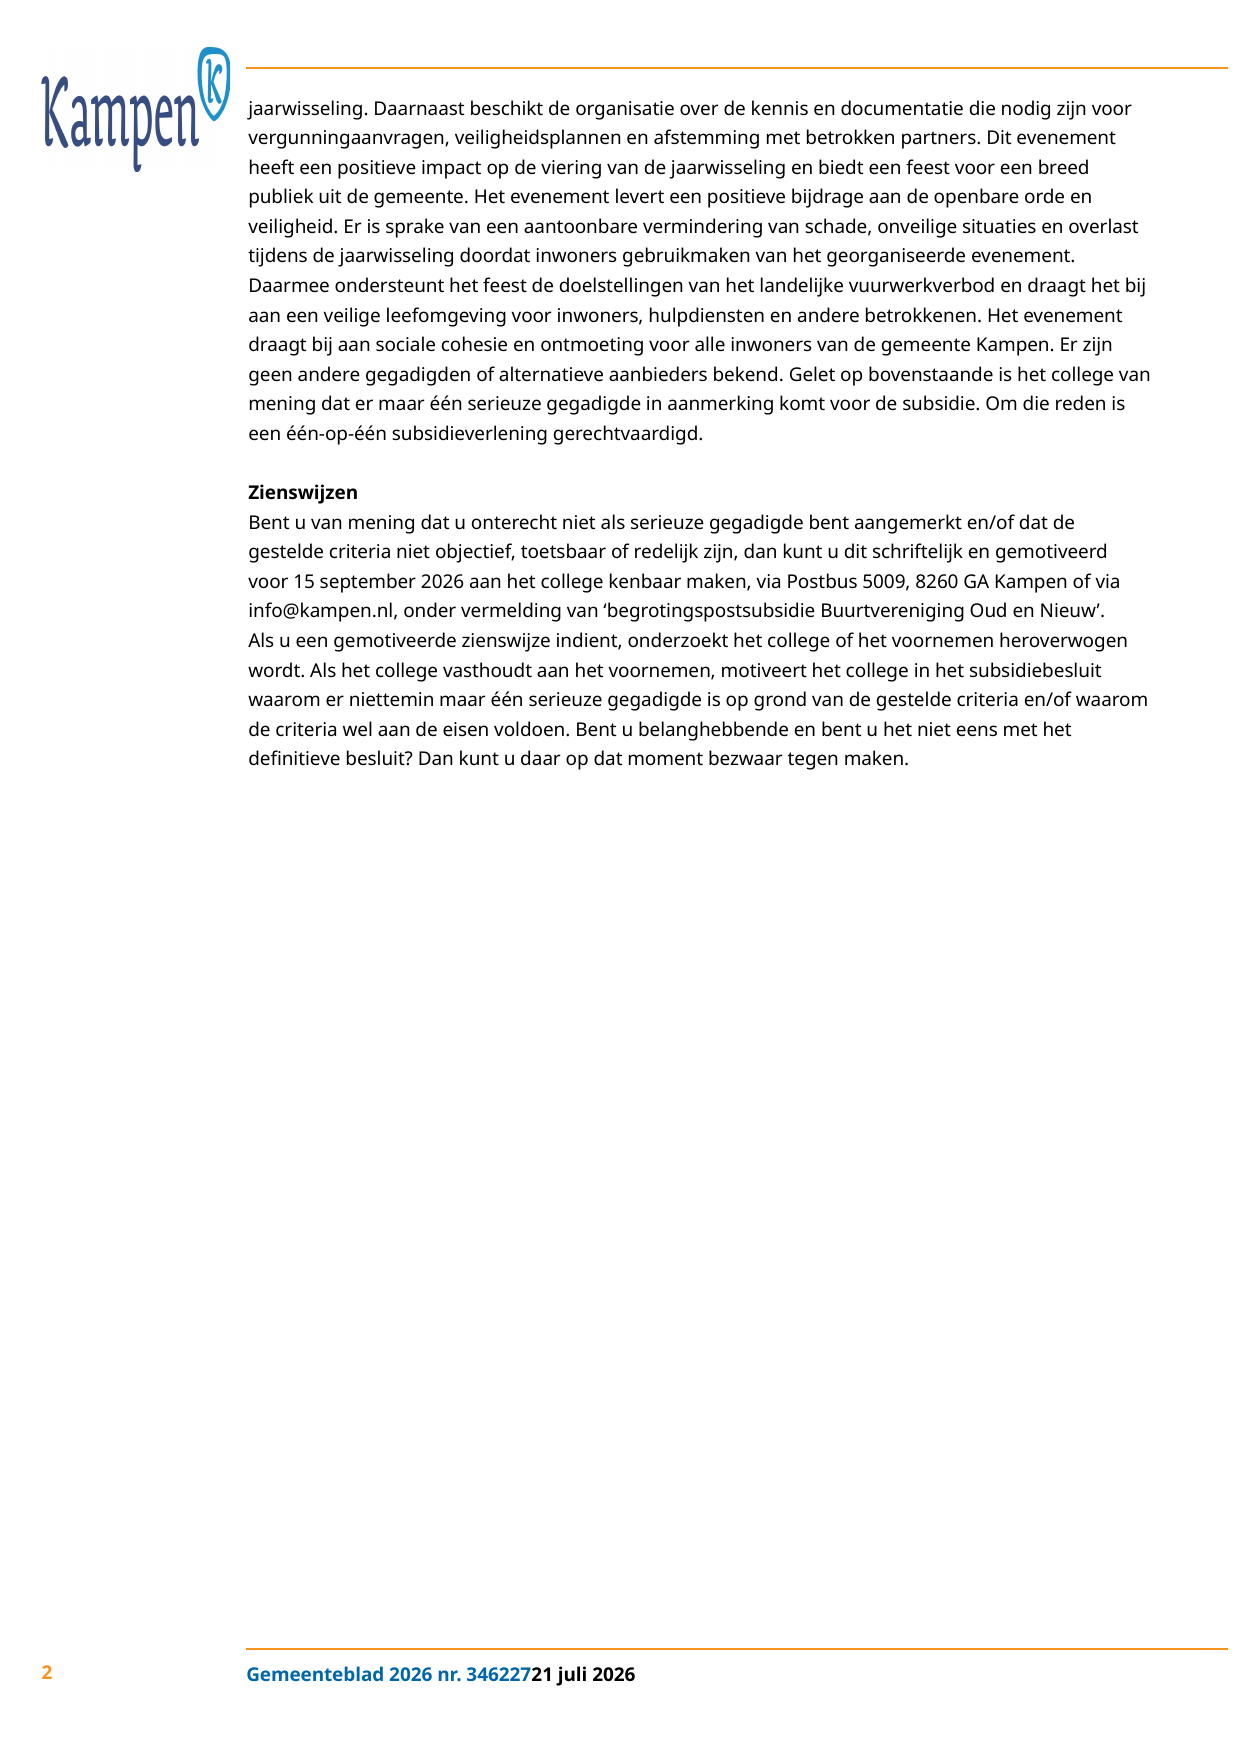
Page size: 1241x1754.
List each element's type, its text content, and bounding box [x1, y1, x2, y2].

text Als u een gemotiveerde zienswijze indient, onderzoekt het college of het voornemen heroverwogen wordt. Als het college vasthoudt aan het voornemen, motiveert het college in het subsidiebesluit waarom er niettemin maar één serieuze gegadigde is op grond van de gestelde criteria en/of waarom de criteria wel aan de eisen voldoen. Bent u belanghebbende en bent u het niet eens met het definitieve besluit? Dan kunt u daar op dat moment bezwaar tegen maken. [248, 627, 1152, 771]
text Bent u van mening dat u onterecht niet als serieuze gegadigde bent aangemerkt en/of dat de gestelde criteria niet objectief, toetsbaar of redelijk zijn, dan kunt u dit schriftelijk en gemotiveerd voor 15 september 2026 aan het college kenbaar maken, via Postbus 5009, 8260 GA Kampen of via info@kampen.nl, onder vermelding van ‘begrotingspostsubsidie Buurtvereniging Oud en Nieuw’. [248, 509, 1152, 623]
text jaarwisseling. Daarnaast beschikt de organisatie over de kennis en documentatie die nodig zijn voor vergunningaanvragen, veiligheidsplannen en afstemming met betrokken partners. Dit evenement heeft een positieve impact op de viering van de jaarwisseling en biedt een feest voor een breed publiek uit de gemeente. Het evenement levert een positieve bijdrage aan de openbare orde en veiligheid. Er is sprake van een aantoonbare vermindering van schade, onveilige situaties en overlast tijdens de jaarwisseling doordat inwoners gebruikmaken van het georganiseerde evenement. Daarmee ondersteunt het feest de doelstellingen van het landelijke vuurwerkverbod en draagt het bij aan een veilige leefomgeving voor inwoners, hulpdiensten en andere betrokkenen. Het evenement draagt bij aan sociale cohesie en ontmoeting voor alle inwoners van de gemeente Kampen. Er zijn geen andere gegadigden of alternatieve aanbieders bekend. Gelet op bovenstaande is het college van mening dat er maar één serieuze gegadigde in aanmerking komt voor de subsidie. Om die reden is een één-op-één subsidieverlening gerechtvaardigd. [248, 95, 1152, 446]
picture [41, 47, 231, 172]
text Zienswijzen [248, 479, 1152, 505]
